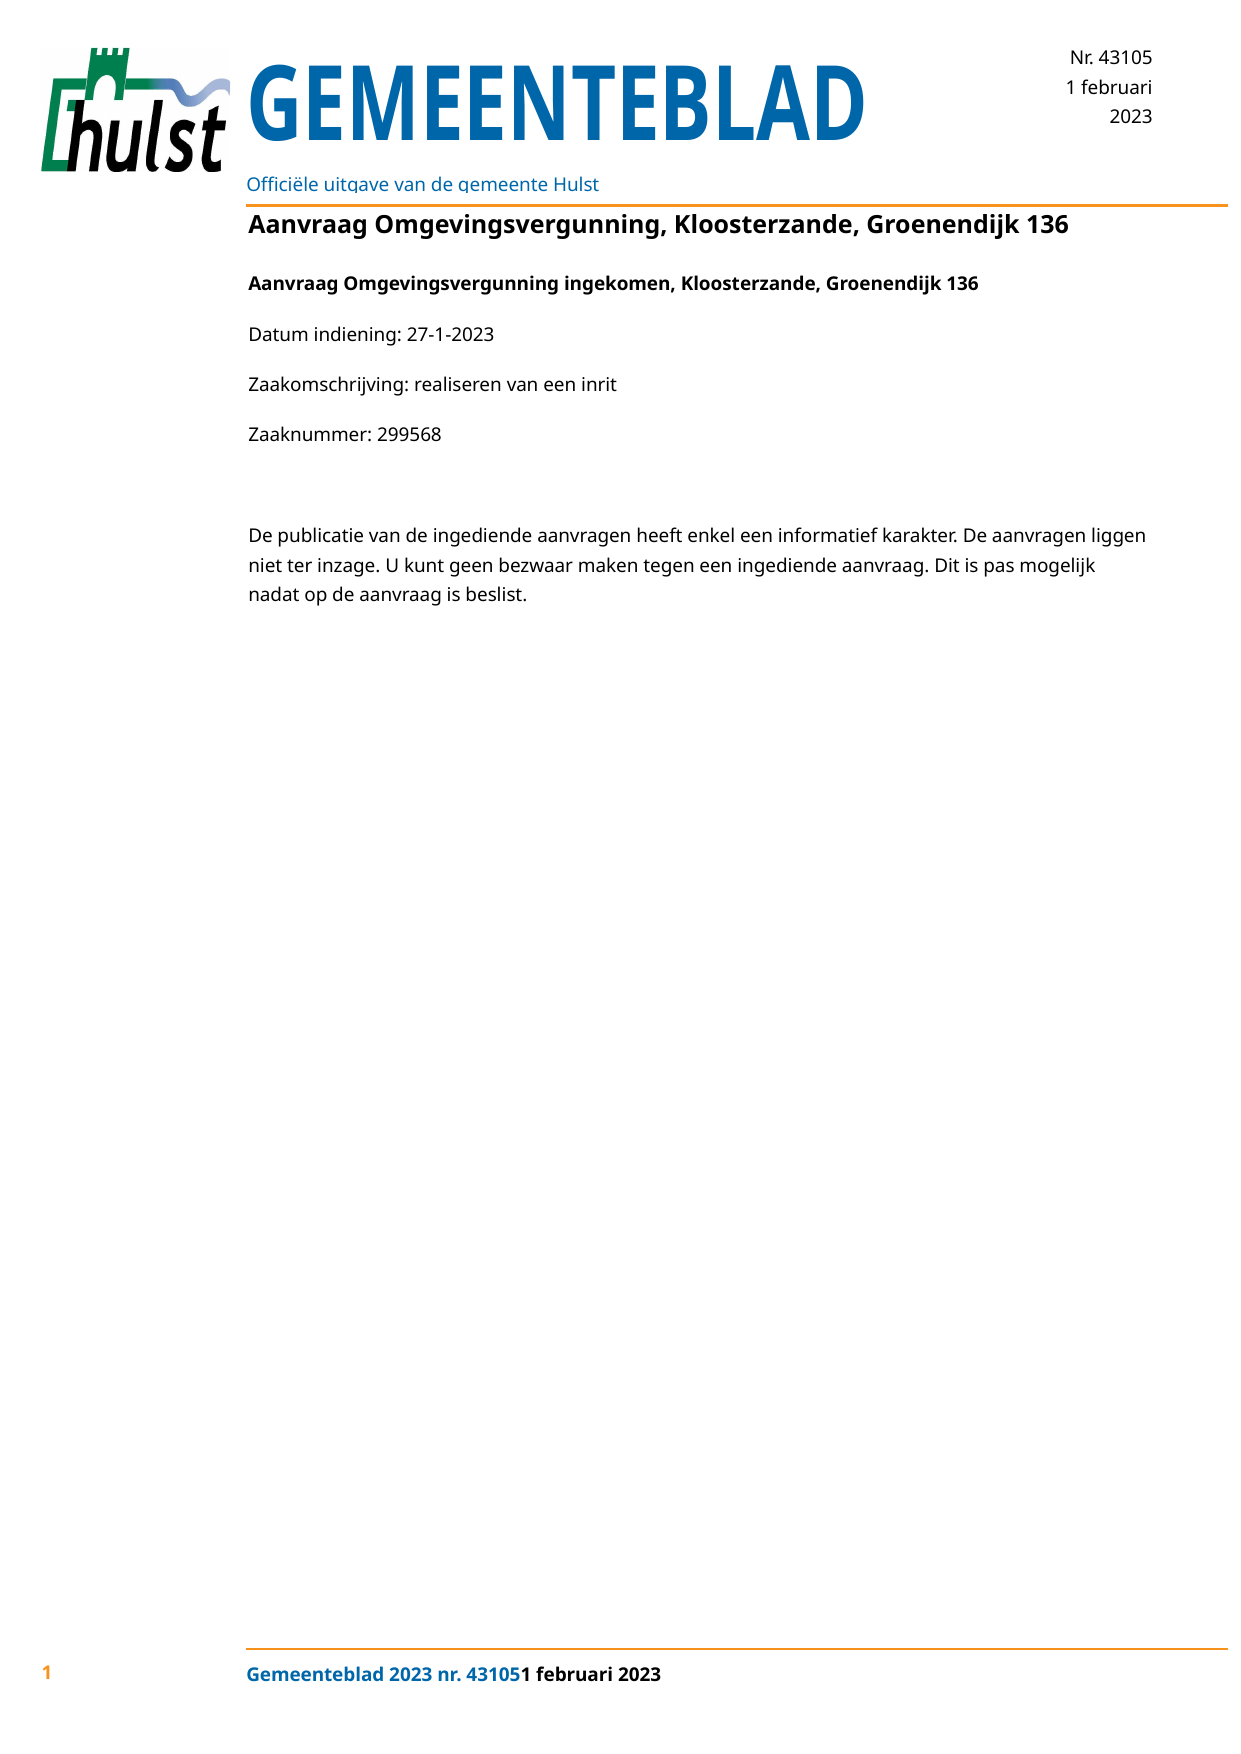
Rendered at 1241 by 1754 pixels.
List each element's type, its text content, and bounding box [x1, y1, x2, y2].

text Datum indiening: 27-1-2023 [248, 321, 1152, 346]
text Zaakomschrijving: realiseren van een inrit [248, 371, 1152, 397]
text Aanvraag Omgevingsvergunning, Kloosterzande, Groenendijk 136 [248, 207, 1152, 241]
text De publicatie van de ingediende aanvragen heeft enkel een informatief karakter. De aanvragen liggen niet ter inzage. U kunt geen bezwaar maken tegen een ingediende aanvraag. Dit is pas mogelijk nadat op de aanvraag is beslist. [248, 522, 1152, 607]
text Aanvraag Omgevingsvergunning ingekomen, Kloosterzande, Groenendijk 136 [248, 270, 1152, 296]
picture [41, 47, 231, 172]
text Zaaknummer: 299568 [248, 422, 1152, 447]
